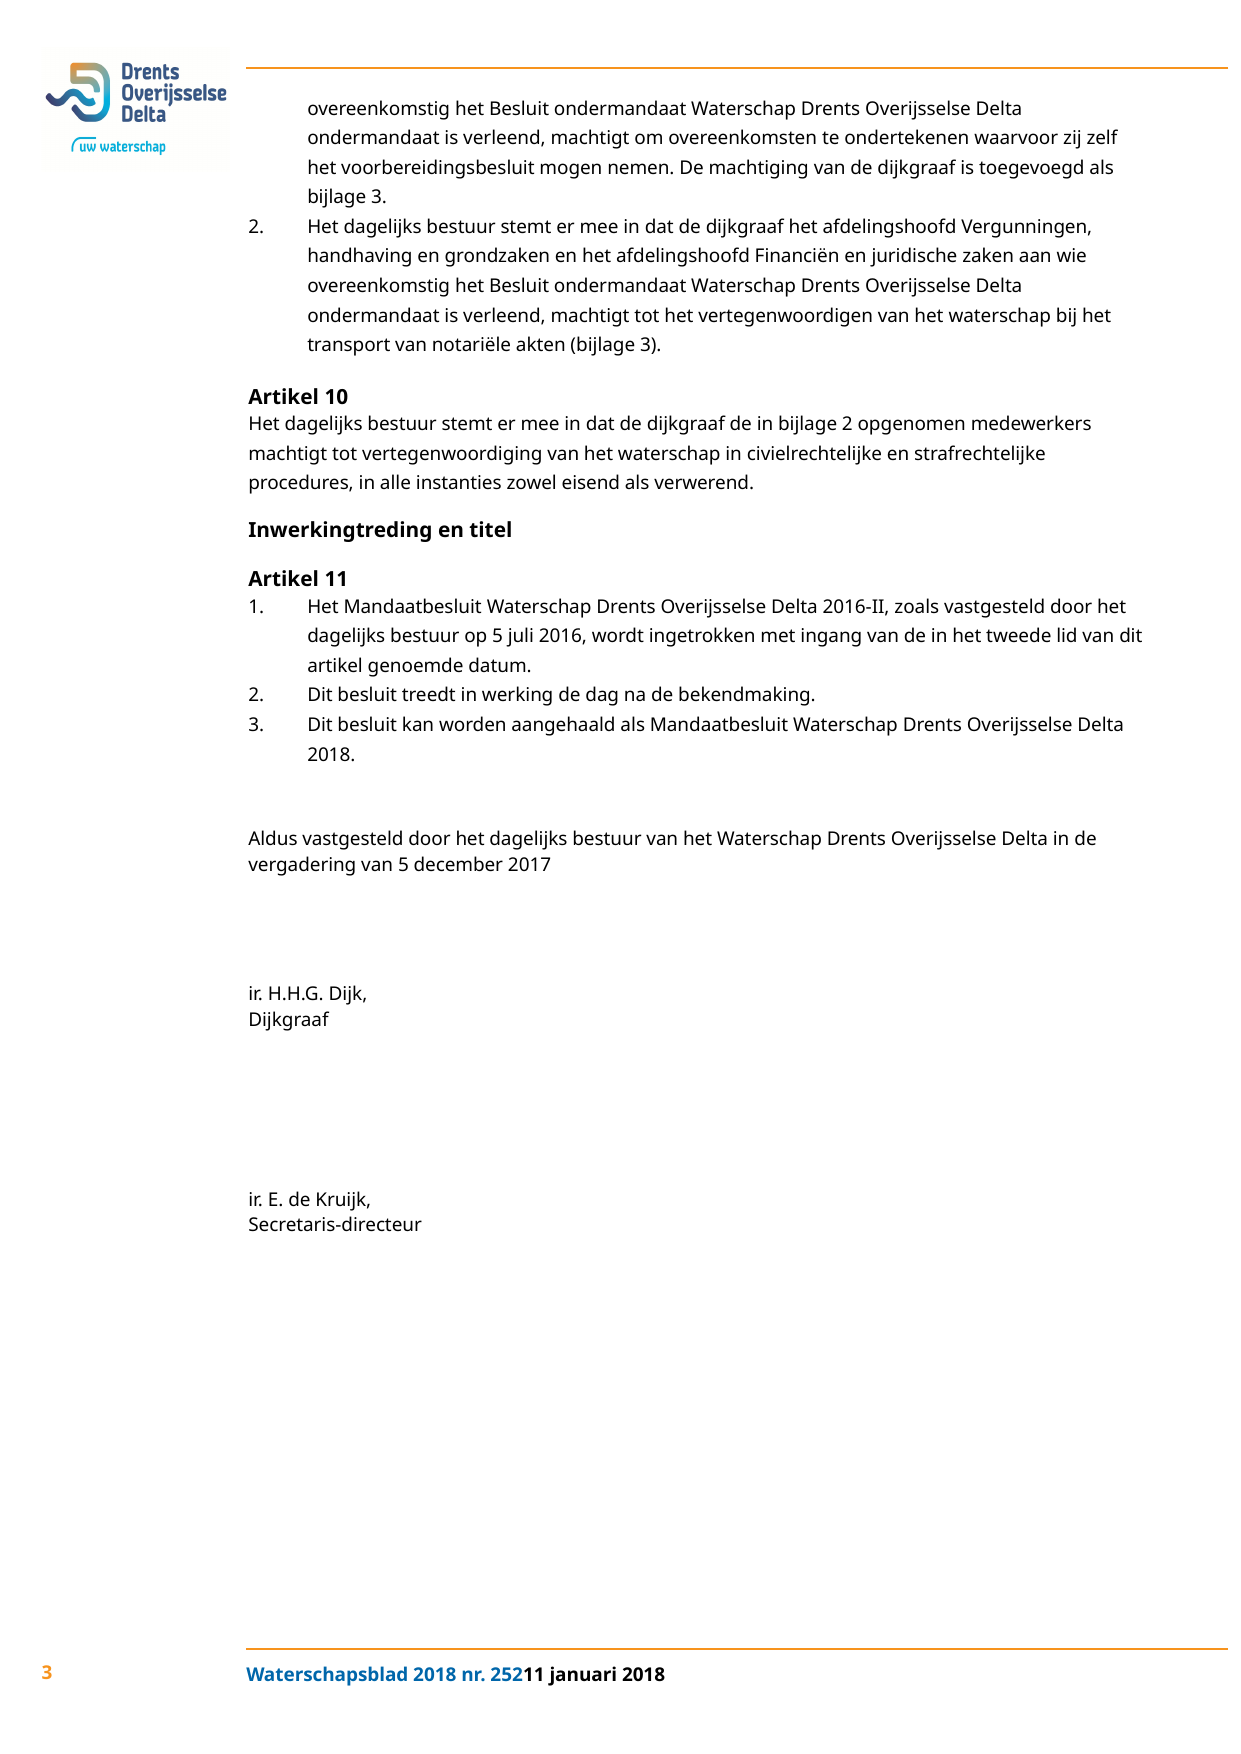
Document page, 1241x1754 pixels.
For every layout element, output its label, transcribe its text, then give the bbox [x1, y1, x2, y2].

list Het Mandaatbesluit Waterschap Drents Overijsselse Delta 2016-II, zoals vastgesteld door het dagelijks bestuur op 5 juli 2016, wordt ingetrokken met ingang van de in het tweede lid van dit artikel genoemde datum. [248, 593, 1152, 678]
text Het dagelijks bestuur stemt er mee in dat de dijkgraaf de in bijlage 2 opgenomen medewerkers machtigt tot vertegenwoordiging van het waterschap in civielrechtelijke en strafrechtelijke procedures, in alle instanties zowel eisend als verwerend. [248, 410, 1152, 495]
list overeenkomstig het Besluit ondermandaat Waterschap Drents Overijsselse Delta ondermandaat is verleend, machtigt om overeenkomsten te ondertekenen waarvoor zij zelf het voorbereidingsbesluit mogen nemen. De machtiging van de dijkgraaf is toegevoegd als bijlage 3. [248, 95, 1152, 209]
list Dit besluit kan worden aangehaald als Mandaatbesluit Waterschap Drents Overijsselse Delta 2018. [248, 711, 1152, 766]
text ir. E. de Kruijk, [248, 1186, 1152, 1212]
picture [41, 47, 231, 172]
text Artikel 11 [248, 564, 1152, 593]
text Artikel 10 [248, 382, 1152, 410]
list Het dagelijks bestuur stemt er mee in dat de dijkgraaf het afdelingshoofd Vergunningen, handhaving en grondzaken en het afdelingshoofd Financiën en juridische zaken aan wie overeenkomstig het Besluit ondermandaat Waterschap Drents Overijsselse Delta ondermandaat is verleend, machtigt tot het vertegenwoordigen van het waterschap bij het transport van notariële akten (bijlage 3). [248, 213, 1152, 357]
text Inwerkingtreding en titel [248, 515, 1152, 543]
text ir. H.H.G. Dijk, [248, 980, 1152, 1006]
text Secretaris-directeur [248, 1212, 1152, 1237]
text Dijkgraaf [248, 1006, 1152, 1031]
text Aldus vastgesteld door het dagelijks bestuur van het Waterschap Drents Overijsselse Delta in de vergadering van 5 december 2017 [248, 826, 1152, 877]
list Dit besluit treedt in werking de dag na de bekendmaking. [248, 682, 1152, 707]
